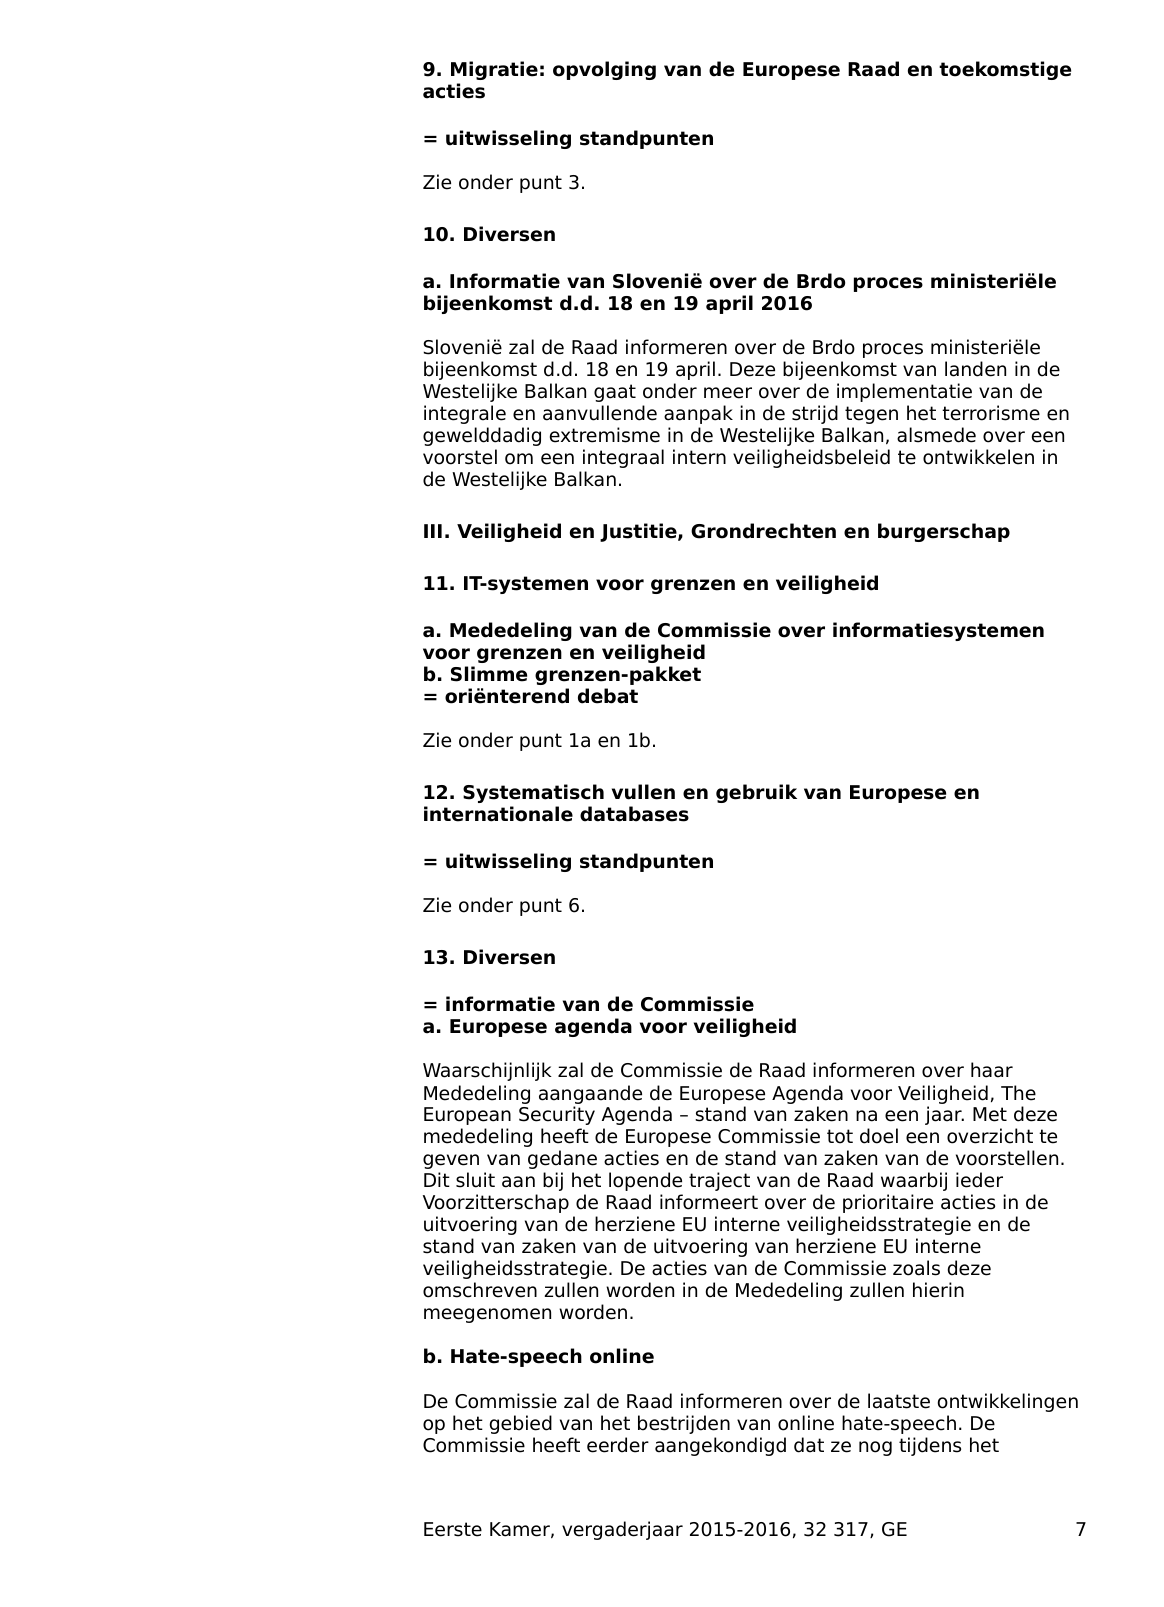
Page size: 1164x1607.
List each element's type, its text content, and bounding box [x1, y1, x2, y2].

text Zie onder punt 1a en 1b. [422, 730, 1087, 752]
text = uitwisseling standpunten [422, 851, 1087, 873]
text b. Hate-speech online [422, 1346, 1087, 1368]
text a. Informatie van Slovenië over de Brdo proces ministeriële bijeenkomst d.d. 18 en 19 april 2016 [422, 271, 1087, 315]
text De Commissie zal de Raad informeren over de laatste ontwikkelingen op het gebied van het bestrijden van online hate-speech. De Commissie heeft eerder aangekondigd dat ze nog tijdens het [422, 1391, 1087, 1456]
text Zie onder punt 6. [422, 895, 1087, 917]
text = oriënterend debat [422, 686, 1087, 708]
subtitle 10. Diversen [422, 224, 1087, 246]
text a. Mededeling van de Commissie over informatiesystemen voor grenzen en veiligheid [422, 620, 1087, 664]
subtitle III. Veiligheid en Justitie, Grondrechten en burgerschap [422, 521, 1087, 543]
text = uitwisseling standpunten [422, 128, 1087, 150]
subtitle 11. IT-systemen voor grenzen en veiligheid [422, 573, 1087, 595]
subtitle 12. Systematisch vullen en gebruik van Europese en internationale databases [422, 782, 1087, 826]
text b. Slimme grenzen-pakket [422, 664, 1087, 686]
text Slovenië zal de Raad informeren over de Brdo proces ministeriële bijeenkomst d.d. 18 en 19 april. Deze bijeenkomst van landen in de Westelijke Balkan gaat onder meer over de implementatie van de integrale en aanvullende aanpak in de strijd tegen het terrorisme en gewelddadig extremisme in de Westelijke Balkan, alsmede over een voorstel om een integraal intern veiligheidsbeleid te ontwikkelen in de Westelijke Balkan. [422, 337, 1087, 491]
text a. Europese agenda voor veiligheid [422, 1016, 1087, 1038]
text Waarschijnlijk zal de Commissie de Raad informeren over haar Mededeling aangaande de Europese Agenda voor Veiligheid, The European Security Agenda – stand van zaken na een jaar. Met deze mededeling heeft de Europese Commissie tot doel een overzicht te geven van gedane acties en de stand van zaken van de voorstellen. Dit sluit aan bij het lopende traject van de Raad waarbij ieder Voorzitterschap de Raad informeert over de prioritaire acties in de uitvoering van de herziene EU interne veiligheidsstrategie en de stand van zaken van de uitvoering van herziene EU interne veiligheidsstrategie. De acties van de Commissie zoals deze omschreven zullen worden in de Mededeling zullen hierin meegenomen worden. [422, 1060, 1087, 1324]
text = informatie van de Commissie [422, 994, 1087, 1016]
subtitle 13. Diversen [422, 947, 1087, 969]
subtitle 9. Migratie: opvolging van de Europese Raad en toekomstige acties [422, 59, 1087, 103]
text Zie onder punt 3. [422, 172, 1087, 194]
